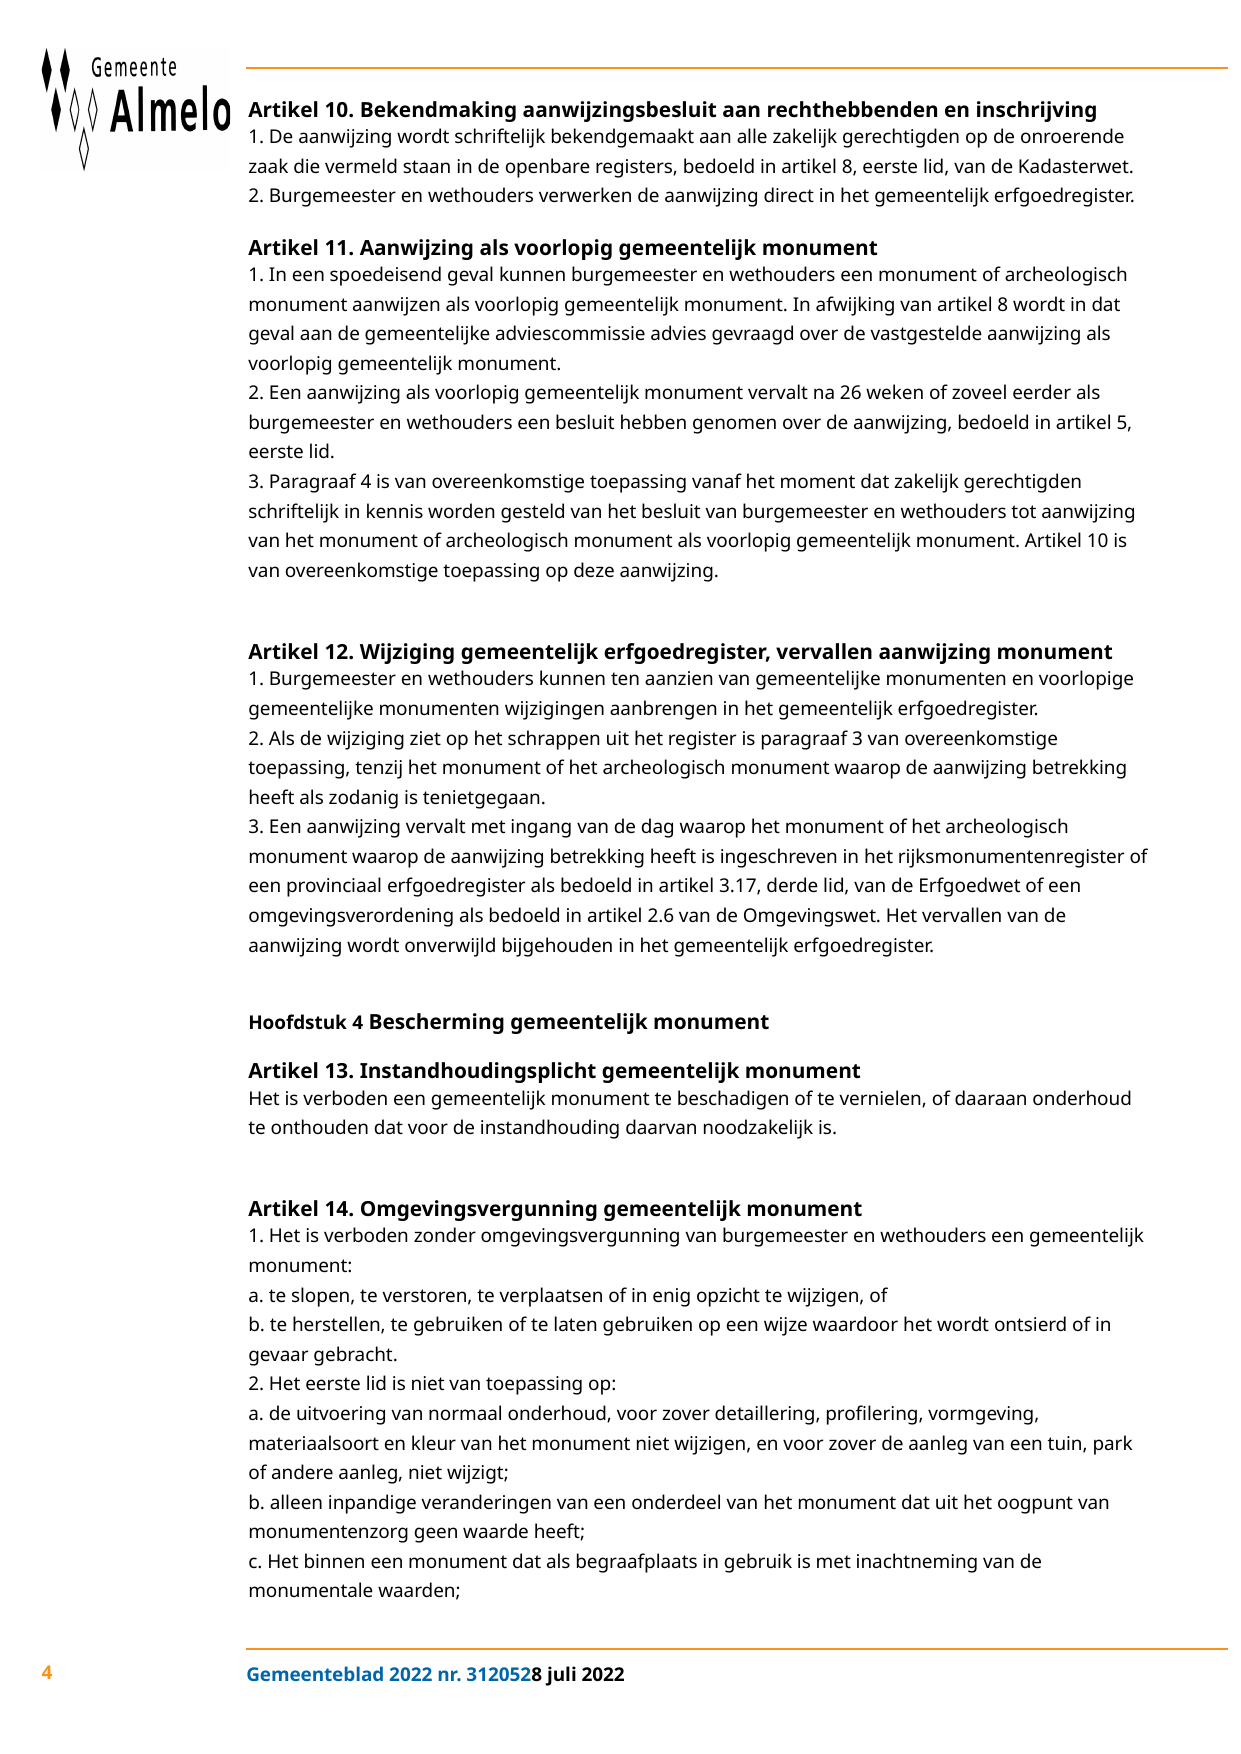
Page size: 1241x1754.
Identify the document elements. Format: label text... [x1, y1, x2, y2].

text Hoofdstuk 4 Bescherming gemeentelijk monument [248, 1007, 1152, 1035]
text 2. Een aanwijzing als voorlopig gemeentelijk monument vervalt na 26 weken of zoveel eerder als burgemeester en wethouders een besluit hebben genomen over de aanwijzing, bedoeld in artikel 5, eerste lid. [248, 379, 1152, 464]
text 2. Als de wijziging ziet op het schrappen uit het register is paragraaf 3 van overeenkomstige toepassing, tenzij het monument of het archeologisch monument waarop de aanwijzing betrekking heeft als zodanig is tenietgegaan. [248, 725, 1152, 809]
text 1. Het is verboden zonder omgevingsvergunning van burgemeester en wethouders een gemeentelijk monument: [248, 1223, 1152, 1278]
text 1. De aanwijzing wordt schriftelijk bekendgemaakt aan alle zakelijk gerechtigden op de onroerende zaak die vermeld staan in de openbare registers, bedoeld in artikel 8, eerste lid, van de Kadasterwet. [248, 123, 1152, 178]
text 1. In een spoedeisend geval kunnen burgemeester en wethouders een monument of archeologisch monument aanwijzen als voorlopig gemeentelijk monument. In afwijking van artikel 8 wordt in dat geval aan de gemeentelijke adviescommissie advies gevraagd over de vastgestelde aanwijzing als voorlopig gemeentelijk monument. [248, 261, 1152, 376]
text Artikel 14. Omgevingsvergunning gemeentelijk monument [248, 1194, 1152, 1223]
text 2. Burgemeester en wethouders verwerken de aanwijzing direct in het gemeentelijk erfgoedregister. [248, 182, 1152, 208]
text a. de uitvoering van normaal onderhoud, voor zover detaillering, profilering, vormgeving, materiaalsoort en kleur van het monument niet wijzigen, en voor zover de aanleg van een tuin, park of andere aanleg, niet wijzigt; [248, 1400, 1152, 1485]
text Artikel 13. Instandhoudingsplicht gemeentelijk monument [248, 1056, 1152, 1085]
text 3. Paragraaf 4 is van overeenkomstige toepassing vanaf het moment dat zakelijk gerechtigden schriftelijk in kennis worden gesteld van het besluit van burgemeester en wethouders tot aanwijzing van het monument of archeologisch monument als voorlopig gemeentelijk monument. Artikel 10 is van overeenkomstige toepassing op deze aanwijzing. [248, 468, 1152, 583]
text Het is verboden een gemeentelijk monument te beschadigen of te vernielen, of daaraan onderhoud te onthouden dat voor de instandhouding daarvan noodzakelijk is. [248, 1085, 1152, 1140]
text Artikel 11. Aanwijzing als voorlopig gemeentelijk monument [248, 233, 1152, 261]
picture [41, 47, 231, 172]
text 1. Burgemeester en wethouders kunnen ten aanzien van gemeentelijke monumenten en voorlopige gemeentelijke monumenten wijzigingen aanbrengen in het gemeentelijk erfgoedregister. [248, 666, 1152, 721]
text 2. Het eerste lid is niet van toepassing op: [248, 1371, 1152, 1396]
text 3. Een aanwijzing vervalt met ingang van de dag waarop het monument of het archeologisch monument waarop de aanwijzing betrekking heeft is ingeschreven in het rijksmonumentenregister of een provinciaal erfgoedregister als bedoeld in artikel 3.17, derde lid, van de Erfgoedwet of een omgevingsverordening als bedoeld in artikel 2.6 van de Omgevingswet. Het vervallen van de aanwijzing wordt onverwijld bijgehouden in het gemeentelijk erfgoedregister. [248, 813, 1152, 957]
text b. te herstellen, te gebruiken of te laten gebruiken op een wijze waardoor het wordt ontsierd of in gevaar gebracht. [248, 1311, 1152, 1367]
text Artikel 12. Wijziging gemeentelijk erfgoedregister, vervallen aanwijzing monument [248, 637, 1152, 666]
text a. te slopen, te verstoren, te verplaatsen of in enig opzicht te wijzigen, of [248, 1282, 1152, 1308]
text Artikel 10. Bekendmaking aanwijzingsbesluit aan rechthebbenden en inschrijving [248, 95, 1152, 123]
text c. Het binnen een monument dat als begraafplaats in gebruik is met inachtneming van de monumentale waarden; [248, 1548, 1152, 1603]
text b. alleen inpandige veranderingen van een onderdeel van het monument dat uit het oogpunt van monumentenzorg geen waarde heeft; [248, 1489, 1152, 1544]
